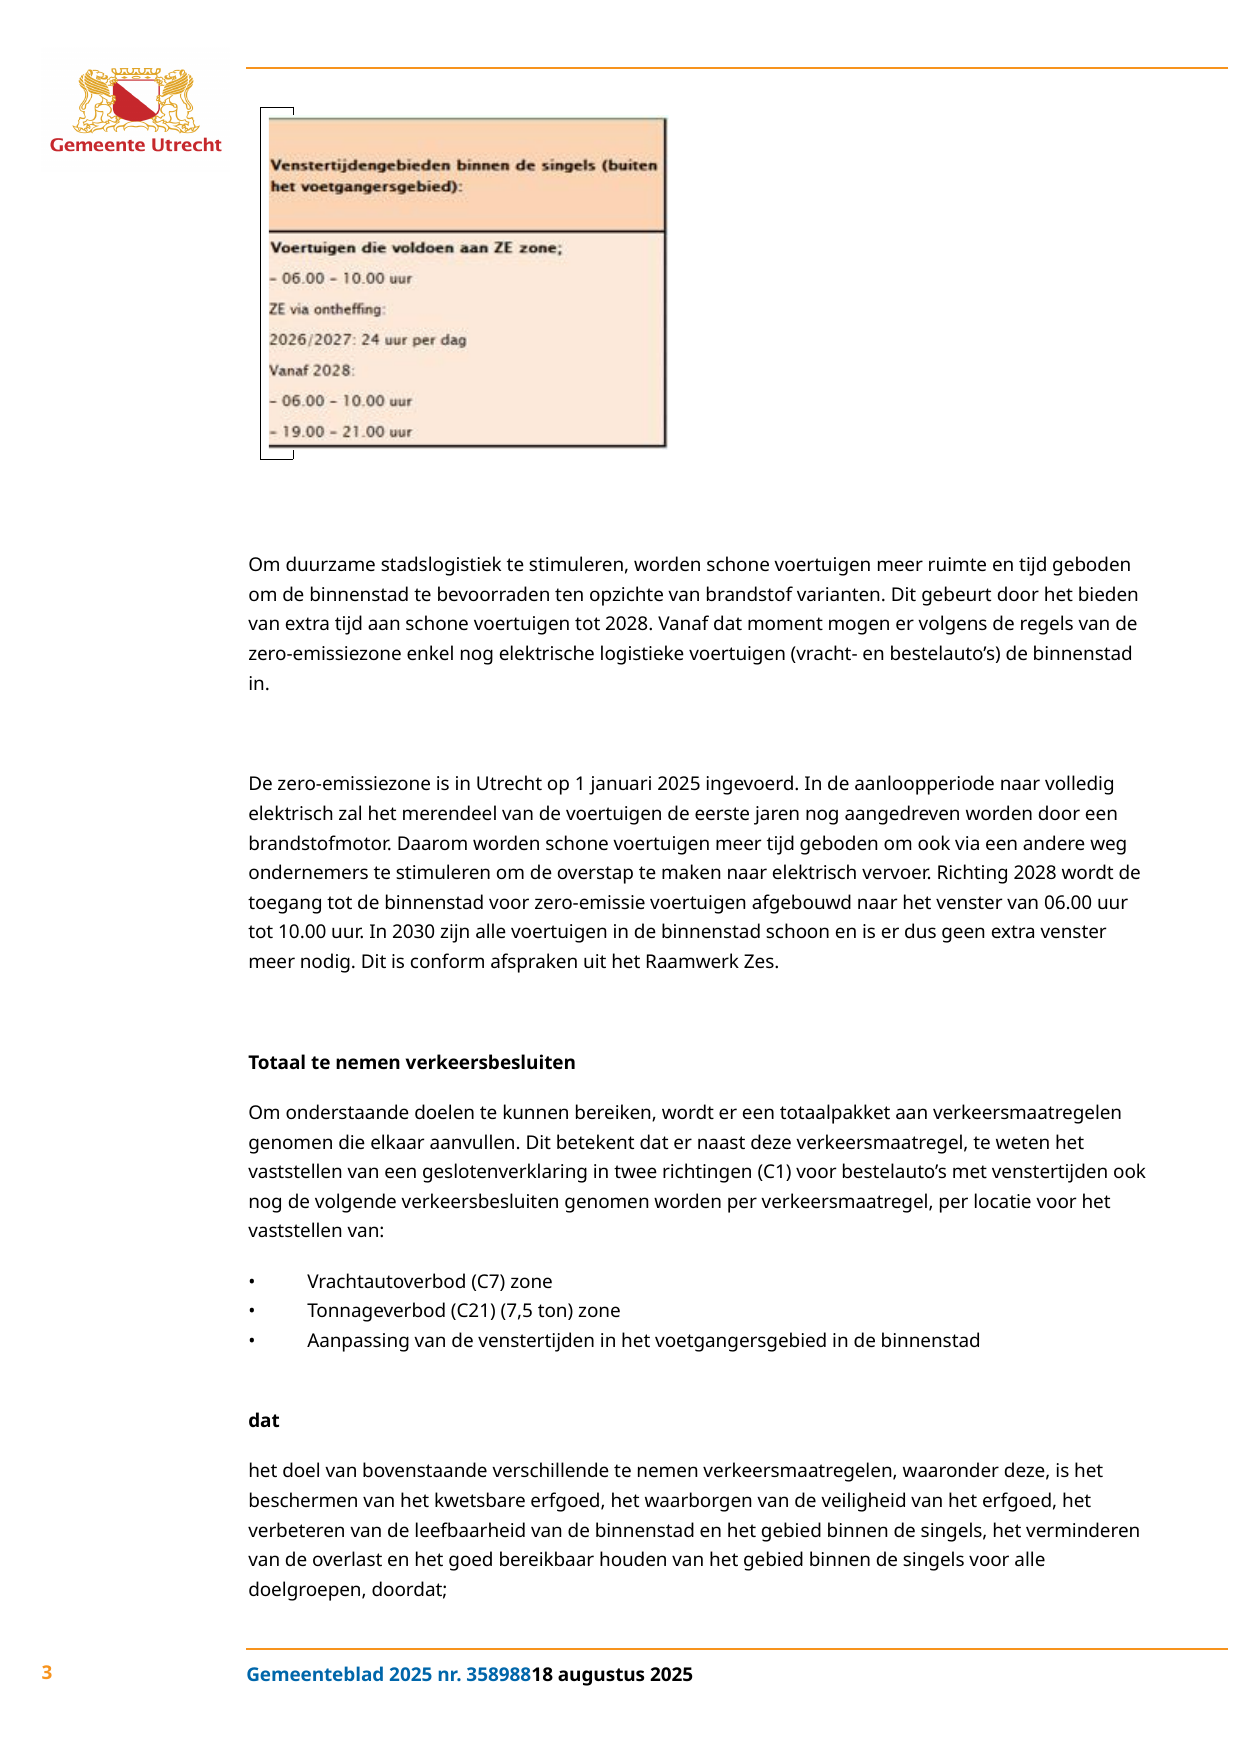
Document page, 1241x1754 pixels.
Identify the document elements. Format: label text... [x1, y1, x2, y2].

text Om duurzame stadslogistiek te stimuleren, worden schone voertuigen meer ruimte en tijd geboden om de binnenstad te bevoorraden ten opzichte van brandstof varianten. Dit gebeurt door het bieden van extra tijd aan schone voertuigen tot 2028. Vanaf dat moment mogen er volgens de regels van de zero-emissiezone enkel nog elektrische logistieke voertuigen (vracht- en bestelauto’s) de binnenstad in. [248, 551, 1152, 696]
list Vrachtautoverbod (C7) zone [248, 1268, 1152, 1294]
picture [268, 115, 669, 450]
text Totaal te nemen verkeersbesluiten [248, 1049, 1152, 1075]
picture [41, 47, 231, 172]
list Aanpassing van de venstertijden in het voetgangersgebied in de binnenstad [248, 1327, 1152, 1353]
list Tonnageverbod (C21) (7,5 ton) zone [248, 1298, 1152, 1323]
text het doel van bovenstaande verschillende te nemen verkeersmaatregelen, waaronder deze, is het beschermen van het kwetsbare erfgoed, het waarborgen van de veiligheid van het erfgoed, het verbeteren van de leefbaarheid van de binnenstad en het gebied binnen de singels, het verminderen van de overlast en het goed bereikbaar houden van het gebied binnen de singels voor alle doelgroepen, doordat; [248, 1458, 1152, 1602]
text dat [248, 1407, 1152, 1433]
text Om onderstaande doelen te kunnen bereiken, wordt er een totaalpakket aan verkeersmaatregelen genomen die elkaar aanvullen. Dit betekent dat er naast deze verkeersmaatregel, te weten het vaststellen van een geslotenverklaring in twee richtingen (C1) voor bestelauto’s met venstertijden ook nog de volgende verkeersbesluiten genomen worden per verkeersmaatregel, per locatie voor het vaststellen van: [248, 1099, 1152, 1243]
text De zero-emissiezone is in Utrecht op 1 januari 2025 ingevoerd. In de aanloopperiode naar volledig elektrisch zal het merendeel van de voertuigen de eerste jaren nog aangedreven worden door een brandstofmotor. Daarom worden schone voertuigen meer tijd geboden om ook via een andere weg ondernemers te stimuleren om de overstap te maken naar elektrisch vervoer. Richting 2028 wordt de toegang tot de binnenstad voor zero-emissie voertuigen afgebouwd naar het venster van 06.00 uur tot 10.00 uur. In 2030 zijn alle voertuigen in de binnenstad schoon en is er dus geen extra venster meer nodig. Dit is conform afspraken uit het Raamwerk Zes. [248, 771, 1152, 974]
